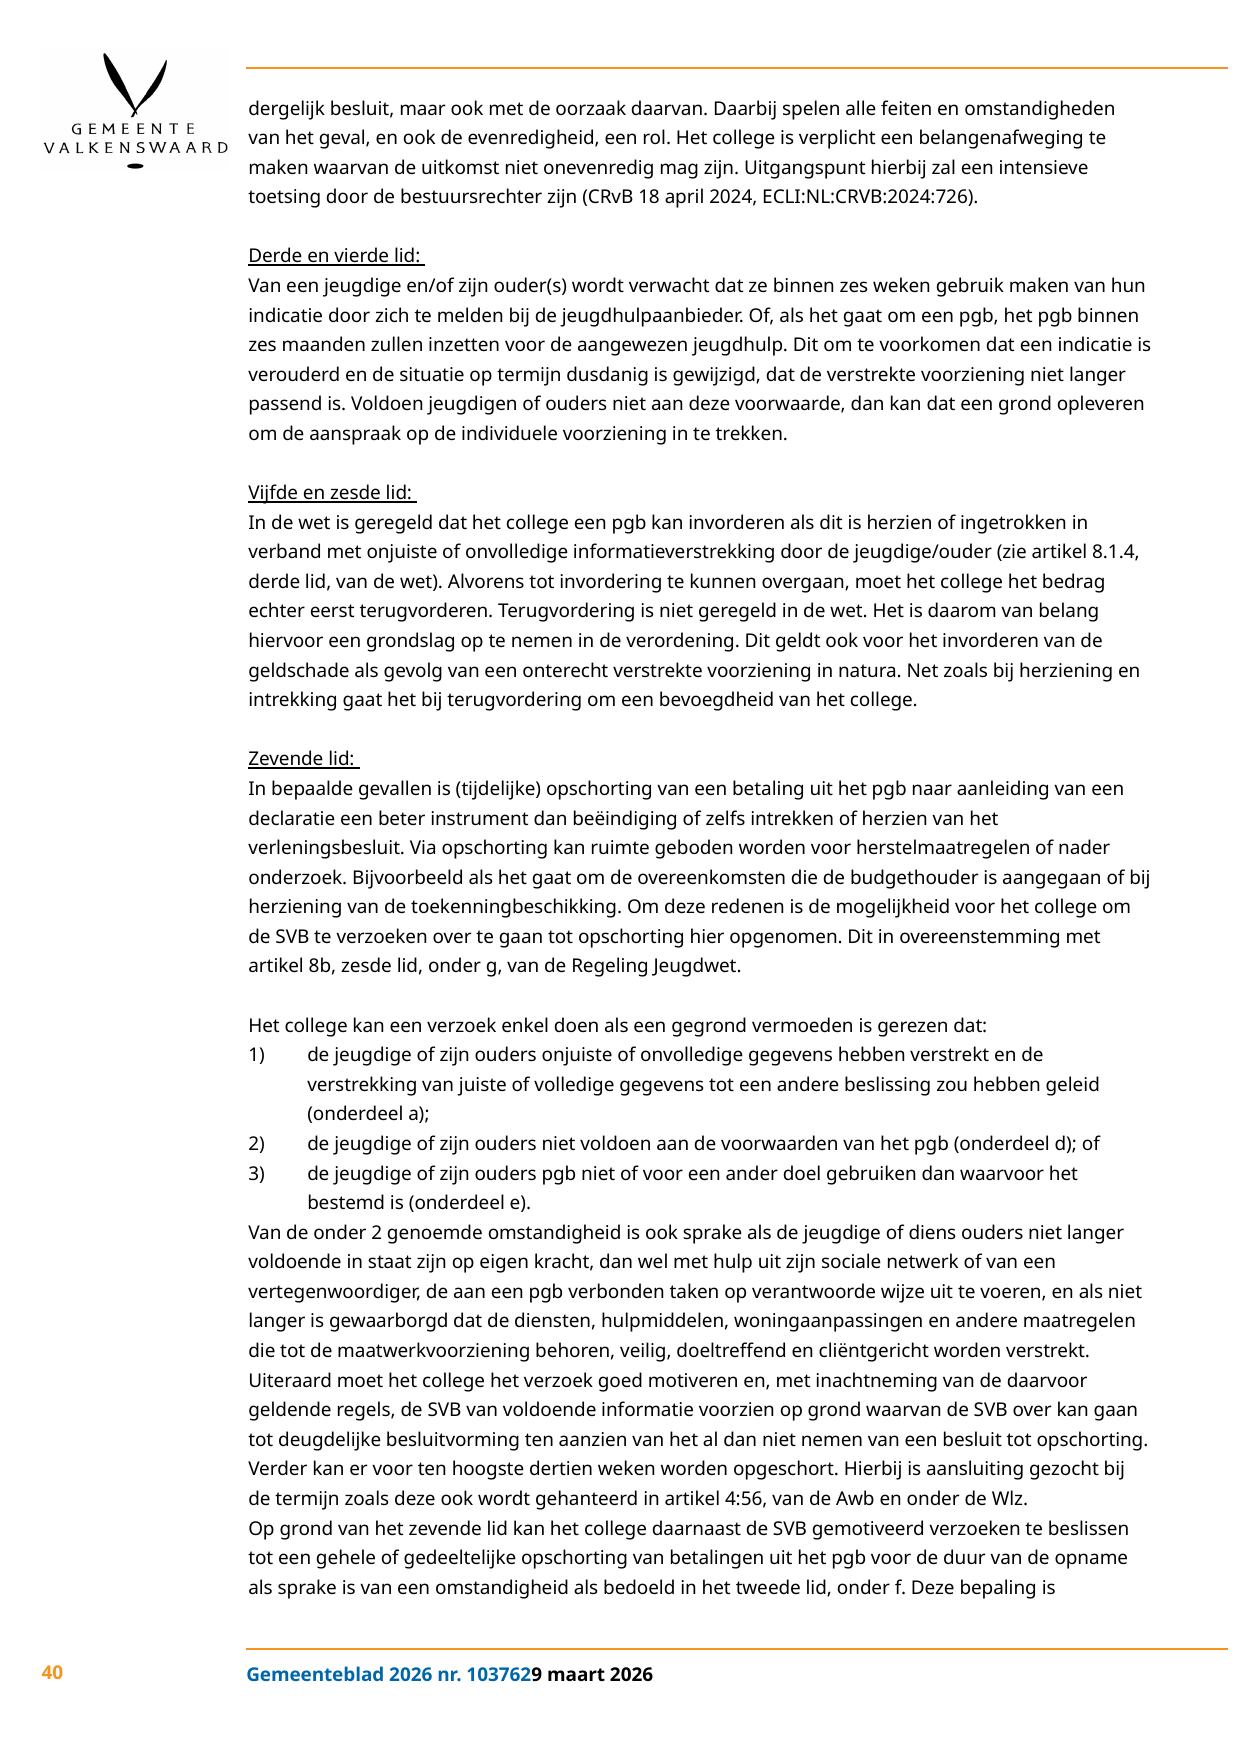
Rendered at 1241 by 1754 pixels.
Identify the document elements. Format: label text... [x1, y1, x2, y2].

text dergelijk besluit, maar ook met de oorzaak daarvan. Daarbij spelen alle feiten en omstandigheden van het geval, en ook de evenredigheid, een rol. Het college is verplicht een belangenafweging te maken waarvan de uitkomst niet onevenredig mag zijn. Uitgangspunt hierbij zal een intensieve toetsing door de bestuursrechter zijn (CRvB 18 april 2024, ECLI:NL:CRVB:2024:726). [248, 95, 1152, 209]
text Van de onder 2 genoemde omstandigheid is ook sprake als de jeugdige of diens ouders niet langer voldoende in staat zijn op eigen kracht, dan wel met hulp uit zijn sociale netwerk of van een vertegenwoordiger, de aan een pgb verbonden taken op verantwoorde wijze uit te voeren, en als niet langer is gewaarborgd dat de diensten, hulpmiddelen, woningaanpassingen en andere maatregelen die tot de maatwerkvoorziening behoren, veilig, doeltreffend en cliëntgericht worden verstrekt. Uiteraard moet het college het verzoek goed motiveren en, met inachtneming van de daarvoor geldende regels, de SVB van voldoende informatie voorzien op grond waarvan de SVB over kan gaan tot deugdelijke besluitvorming ten aanzien van het al dan niet nemen van een besluit tot opschorting. Verder kan er voor ten hoogste dertien weken worden opgeschort. Hierbij is aansluiting gezocht bij de termijn zoals deze ook wordt gehanteerd in artikel 4:56, van de Awb en onder de Wlz. [248, 1219, 1152, 1511]
list de jeugdige of zijn ouders niet voldoen aan de voorwaarden van het pgb (onderdeel d); of [248, 1130, 1152, 1156]
text In de wet is geregeld dat het college een pgb kan invorderen als dit is herzien of ingetrokken in verband met onjuiste of onvolledige informatieverstrekking door de jeugdige/ouder (zie artikel 8.1.4, derde lid, van de wet). Alvorens tot invordering te kunnen overgaan, moet het college het bedrag echter eerst terugvorderen. Terugvordering is niet geregeld in de wet. Het is daarom van belang hiervoor een grondslag op te nemen in de verordening. Dit geldt ook voor het invorderen van de geldschade als gevolg van een onterecht verstrekte voorziening in natura. Net zoals bij herziening en intrekking gaat het bij terugvordering om een bevoegdheid van het college. [248, 509, 1152, 712]
text Derde en vierde lid: [248, 243, 1152, 268]
picture [41, 47, 231, 172]
text Zevende lid: [248, 746, 1152, 771]
text Op grond van het zevende lid kan het college daarnaast de SVB gemotiveerd verzoeken te beslissen tot een gehele of gedeeltelijke opschorting van betalingen uit het pgb voor de duur van de opname als sprake is van een omstandigheid als bedoeld in het tweede lid, onder f. Deze bepaling is [248, 1515, 1152, 1600]
text Van een jeugdige en/of zijn ouder(s) wordt verwacht dat ze binnen zes weken gebruik maken van hun indicatie door zich te melden bij de jeugdhulpaanbieder. Of, als het gaat om een pgb, het pgb binnen zes maanden zullen inzetten voor de aangewezen jeugdhulp. Dit om te voorkomen dat een indicatie is verouderd en de situatie op termijn dusdanig is gewijzigd, dat de verstrekte voorziening niet langer passend is. Voldoen jeugdigen of ouders niet aan deze voorwaarde, dan kan dat een grond opleveren om de aanspraak op de individuele voorziening in te trekken. [248, 272, 1152, 446]
list de jeugdige of zijn ouders pgb niet of voor een ander doel gebruiken dan waarvoor het bestemd is (onderdeel e). [248, 1160, 1152, 1215]
text Het college kan een verzoek enkel doen als een gegrond vermoeden is gerezen dat: [248, 1012, 1152, 1038]
list de jeugdige of zijn ouders onjuiste of onvolledige gegevens hebben verstrekt en de verstrekking van juiste of volledige gegevens tot een andere beslissing zou hebben geleid (onderdeel a); [248, 1041, 1152, 1126]
text Vijfde en zesde lid: [248, 479, 1152, 505]
text In bepaalde gevallen is (tijdelijke) opschorting van een betaling uit het pgb naar aanleiding van een declaratie een beter instrument dan beëindiging of zelfs intrekken of herzien van het verleningsbesluit. Via opschorting kan ruimte geboden worden voor herstelmaatregelen of nader onderzoek. Bijvoorbeeld als het gaat om de overeenkomsten die de budgethouder is aangegaan of bij herziening van de toekenningbeschikking. Om deze redenen is de mogelijkheid voor het college om de SVB te verzoeken over te gaan tot opschorting hier opgenomen. Dit in overeenstemming met artikel 8b, zesde lid, onder g, van de Regeling Jeugdwet. [248, 775, 1152, 978]
